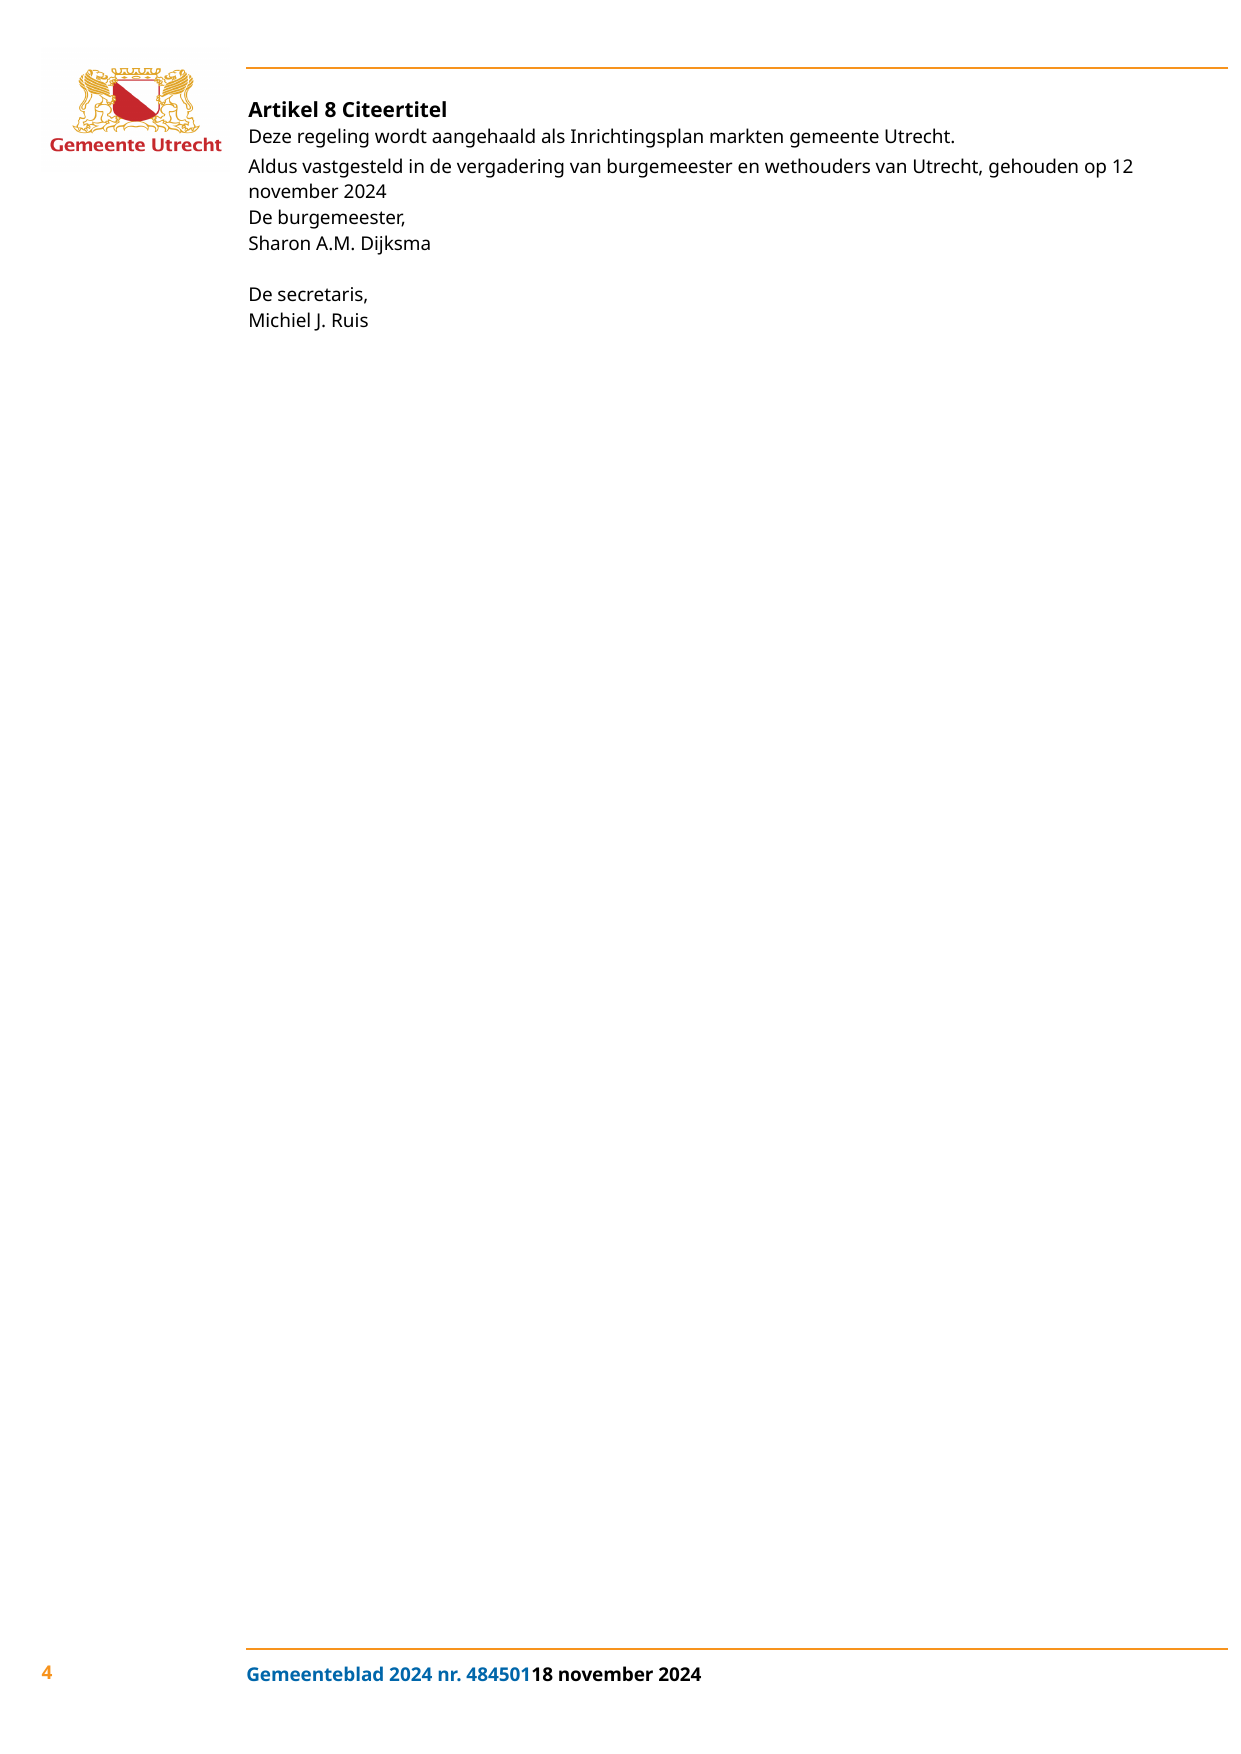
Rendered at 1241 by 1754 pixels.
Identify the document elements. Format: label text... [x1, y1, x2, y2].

text Michiel J. Ruis [248, 307, 1152, 333]
text Deze regeling wordt aangehaald als Inrichtingsplan markten gemeente Utrecht. [248, 123, 1152, 149]
text De secretaris, [248, 281, 1152, 307]
text De burgemeester, [248, 204, 1152, 230]
picture [41, 47, 231, 172]
text Aldus vastgesteld in de vergadering van burgemeester en wethouders van Utrecht, gehouden op 12 november 2024 [248, 153, 1152, 204]
text Sharon A.M. Dijksma [248, 230, 1152, 256]
text Artikel 8 Citeertitel [248, 95, 1152, 123]
